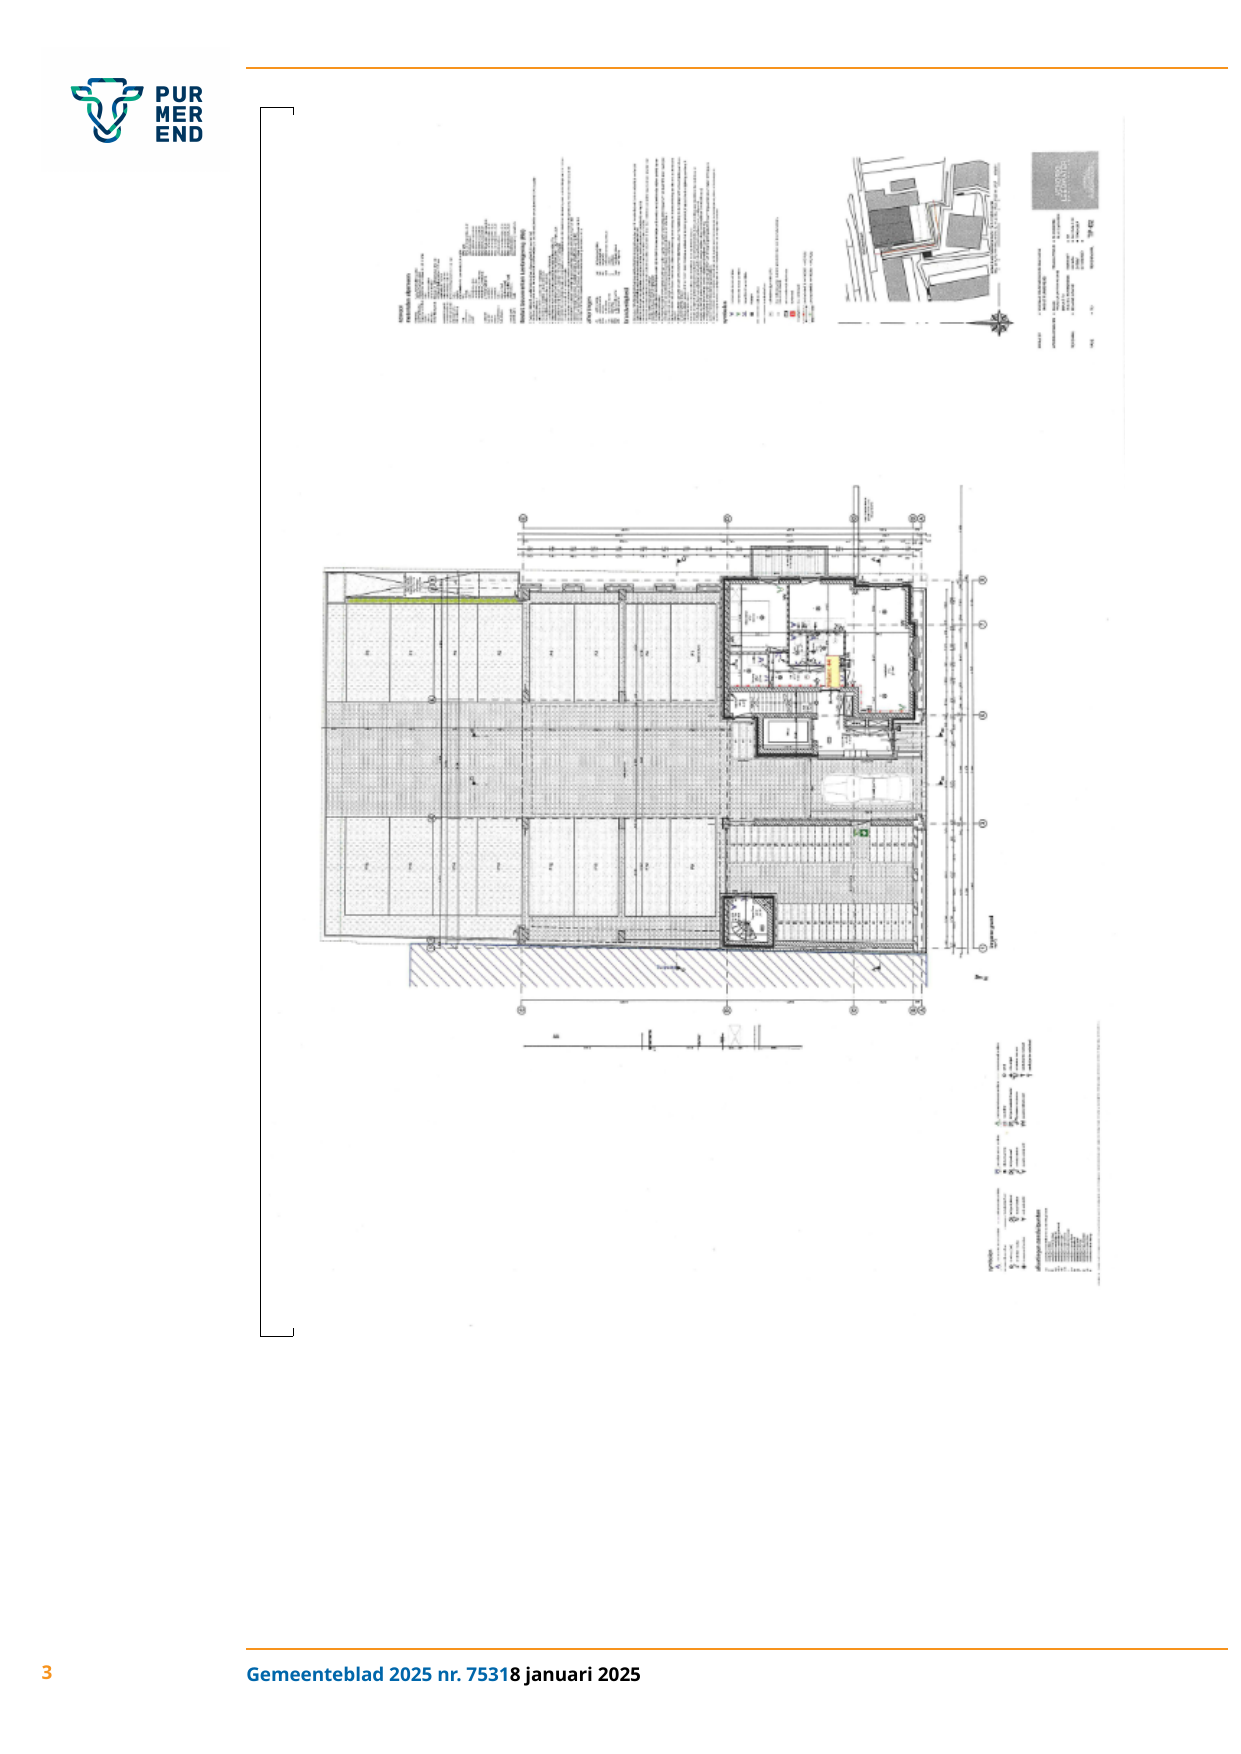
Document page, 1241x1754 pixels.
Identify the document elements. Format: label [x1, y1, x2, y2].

picture [41, 47, 231, 172]
picture [268, 115, 1125, 1328]
